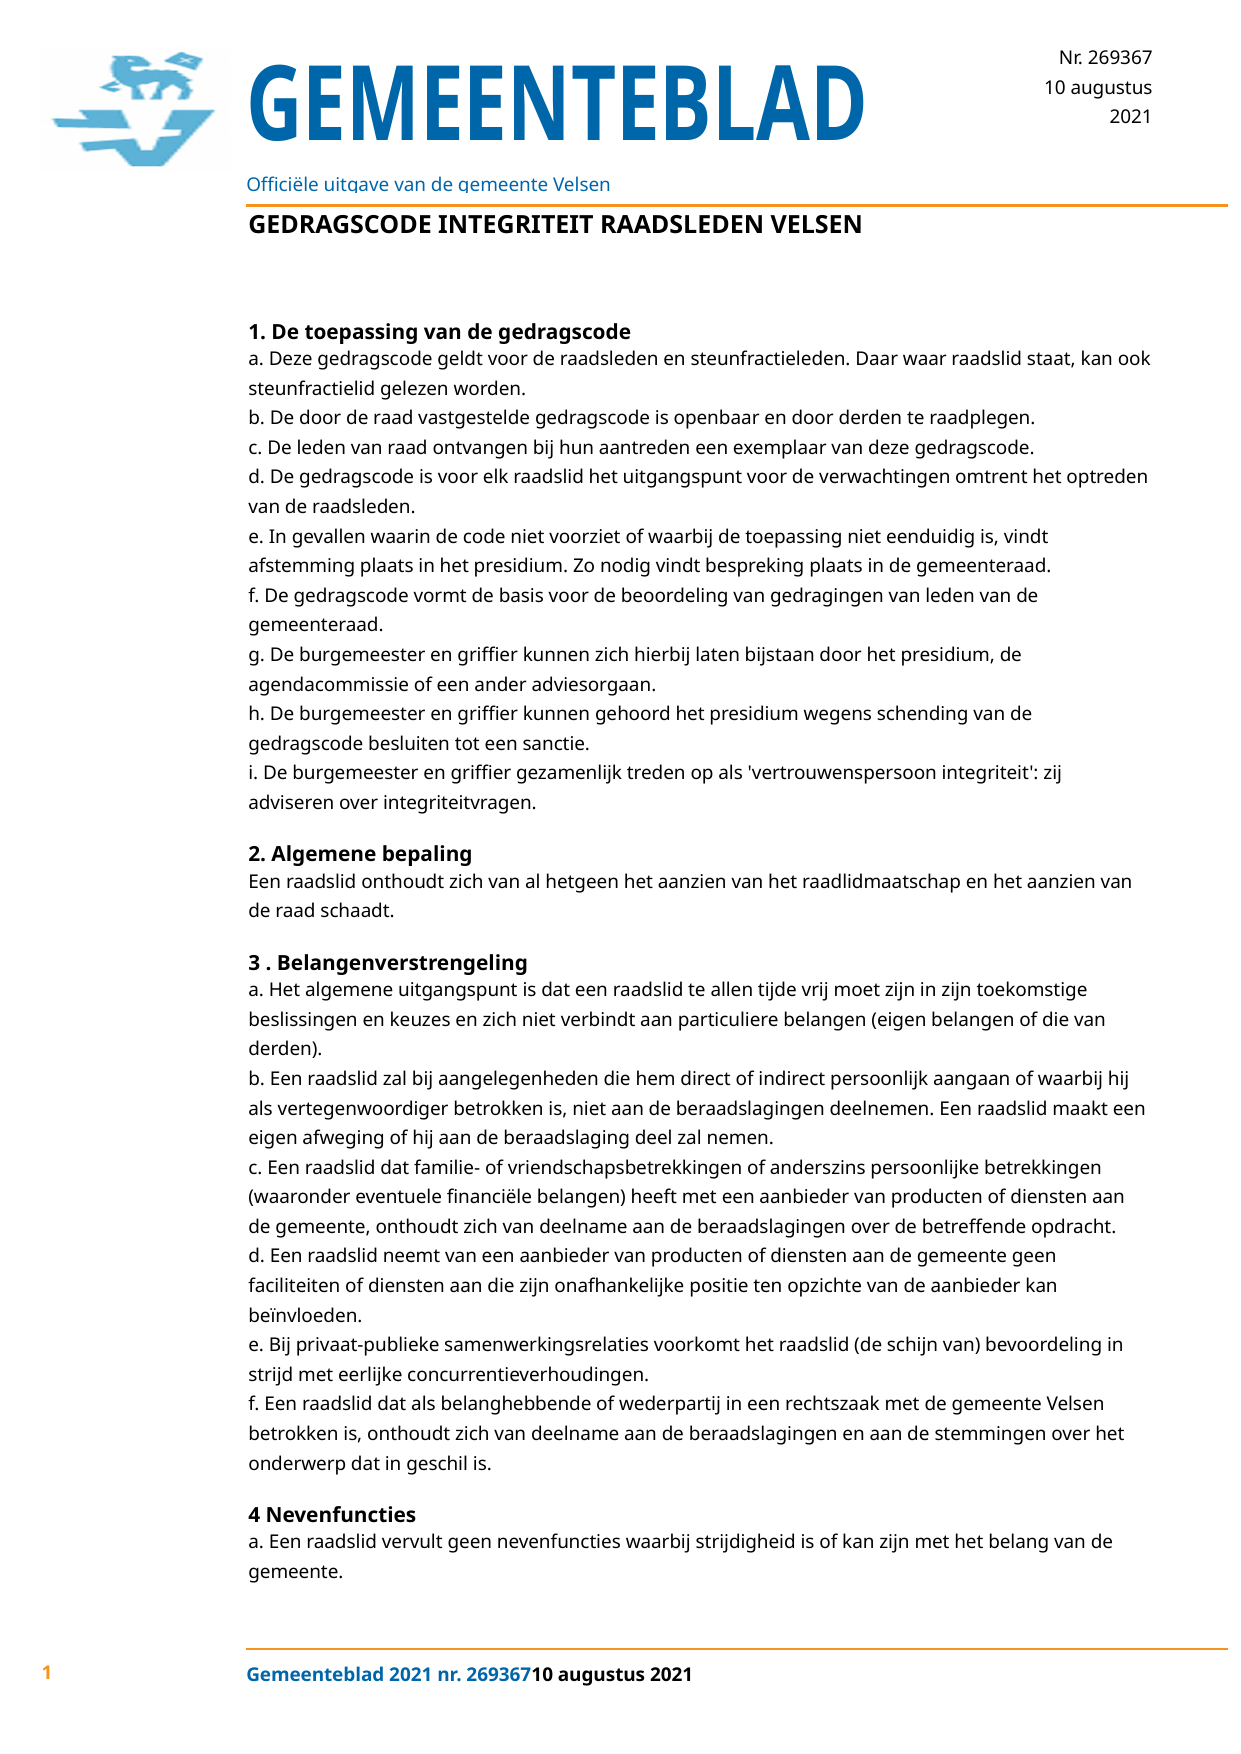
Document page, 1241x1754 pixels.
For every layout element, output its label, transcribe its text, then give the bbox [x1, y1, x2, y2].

text 4 Nevenfuncties [248, 1500, 1152, 1528]
text b. Een raadslid zal bij aangelegenheden die hem direct of indirect persoonlijk aangaan of waarbij hij als vertegenwoordiger betrokken is, niet aan de beraadslagingen deelnemen. Een raadslid maakt een eigen afweging of hij aan de beraadslaging deel zal nemen. [248, 1065, 1152, 1150]
text c. De leden van raad ontvangen bij hun aantreden een exemplaar van deze gedragscode. [248, 434, 1152, 460]
text 2. Algemene bepaling [248, 839, 1152, 868]
text f. Een raadslid dat als belanghebbende of wederpartij in een rechtszaak met de gemeente Velsen betrokken is, onthoudt zich van deelname aan de beraadslagingen en aan de stemmingen over het onderwerp dat in geschil is. [248, 1391, 1152, 1475]
text e. In gevallen waarin de code niet voorziet of waarbij de toepassing niet eenduidig is, vindt afstemming plaats in het presidium. Zo nodig vindt bespreking plaats in de gemeenteraad. [248, 523, 1152, 578]
text i. De burgemeester en griffier gezamenlijk treden op als 'vertrouwenspersoon integriteit': zij adviseren over integriteitvragen. [248, 759, 1152, 815]
text a. Het algemene uitgangspunt is dat een raadslid te allen tijde vrij moet zijn in zijn toekomstige beslissingen en keuzes en zich niet verbindt aan particuliere belangen (eigen belangen of die van derden). [248, 976, 1152, 1061]
picture [41, 47, 231, 172]
text a. Een raadslid vervult geen nevenfuncties waarbij strijdigheid is of kan zijn met het belang van de gemeente. [248, 1528, 1152, 1584]
text GEDRAGSCODE INTEGRITEIT RAADSLEDEN VELSEN [248, 207, 1152, 241]
text 1. De toepassing van de gedragscode [248, 317, 1152, 345]
text c. Een raadslid dat familie- of vriendschapsbetrekkingen of anderszins persoonlijke betrekkingen (waaronder eventuele financiële belangen) heeft met een aanbieder van producten of diensten aan de gemeente, onthoudt zich van deelname aan de beraadslagingen over de betreffende opdracht. [248, 1154, 1152, 1239]
text d. Een raadslid neemt van een aanbieder van producten of diensten aan de gemeente geen faciliteiten of diensten aan die zijn onafhankelijke positie ten opzichte van de aanbieder kan beïnvloeden. [248, 1243, 1152, 1327]
text d. De gedragscode is voor elk raadslid het uitgangspunt voor de verwachtingen omtrent het optreden van de raadsleden. [248, 464, 1152, 519]
text 3 . Belangenverstrengeling [248, 948, 1152, 976]
text e. Bij privaat-publieke samenwerkingsrelaties voorkomt het raadslid (de schijn van) bevoordeling in strijd met eerlijke concurrentieverhoudingen. [248, 1331, 1152, 1387]
text Een raadslid onthoudt zich van al hetgeen het aanzien van het raadlidmaatschap en het aanzien van de raad schaadt. [248, 868, 1152, 923]
text f. De gedragscode vormt de basis voor de beoordeling van gedragingen van leden van de gemeenteraad. [248, 582, 1152, 637]
text a. Deze gedragscode geldt voor de raadsleden en steunfractieleden. Daar waar raadslid staat, kan ook steunfractielid gelezen worden. [248, 345, 1152, 401]
text b. De door de raad vastgestelde gedragscode is openbaar en door derden te raadplegen. [248, 404, 1152, 430]
text g. De burgemeester en griffier kunnen zich hierbij laten bijstaan door het presidium, de agendacommissie of een ander adviesorgaan. [248, 641, 1152, 696]
text h. De burgemeester en griffier kunnen gehoord het presidium wegens schending van de gedragscode besluiten tot een sanctie. [248, 700, 1152, 756]
